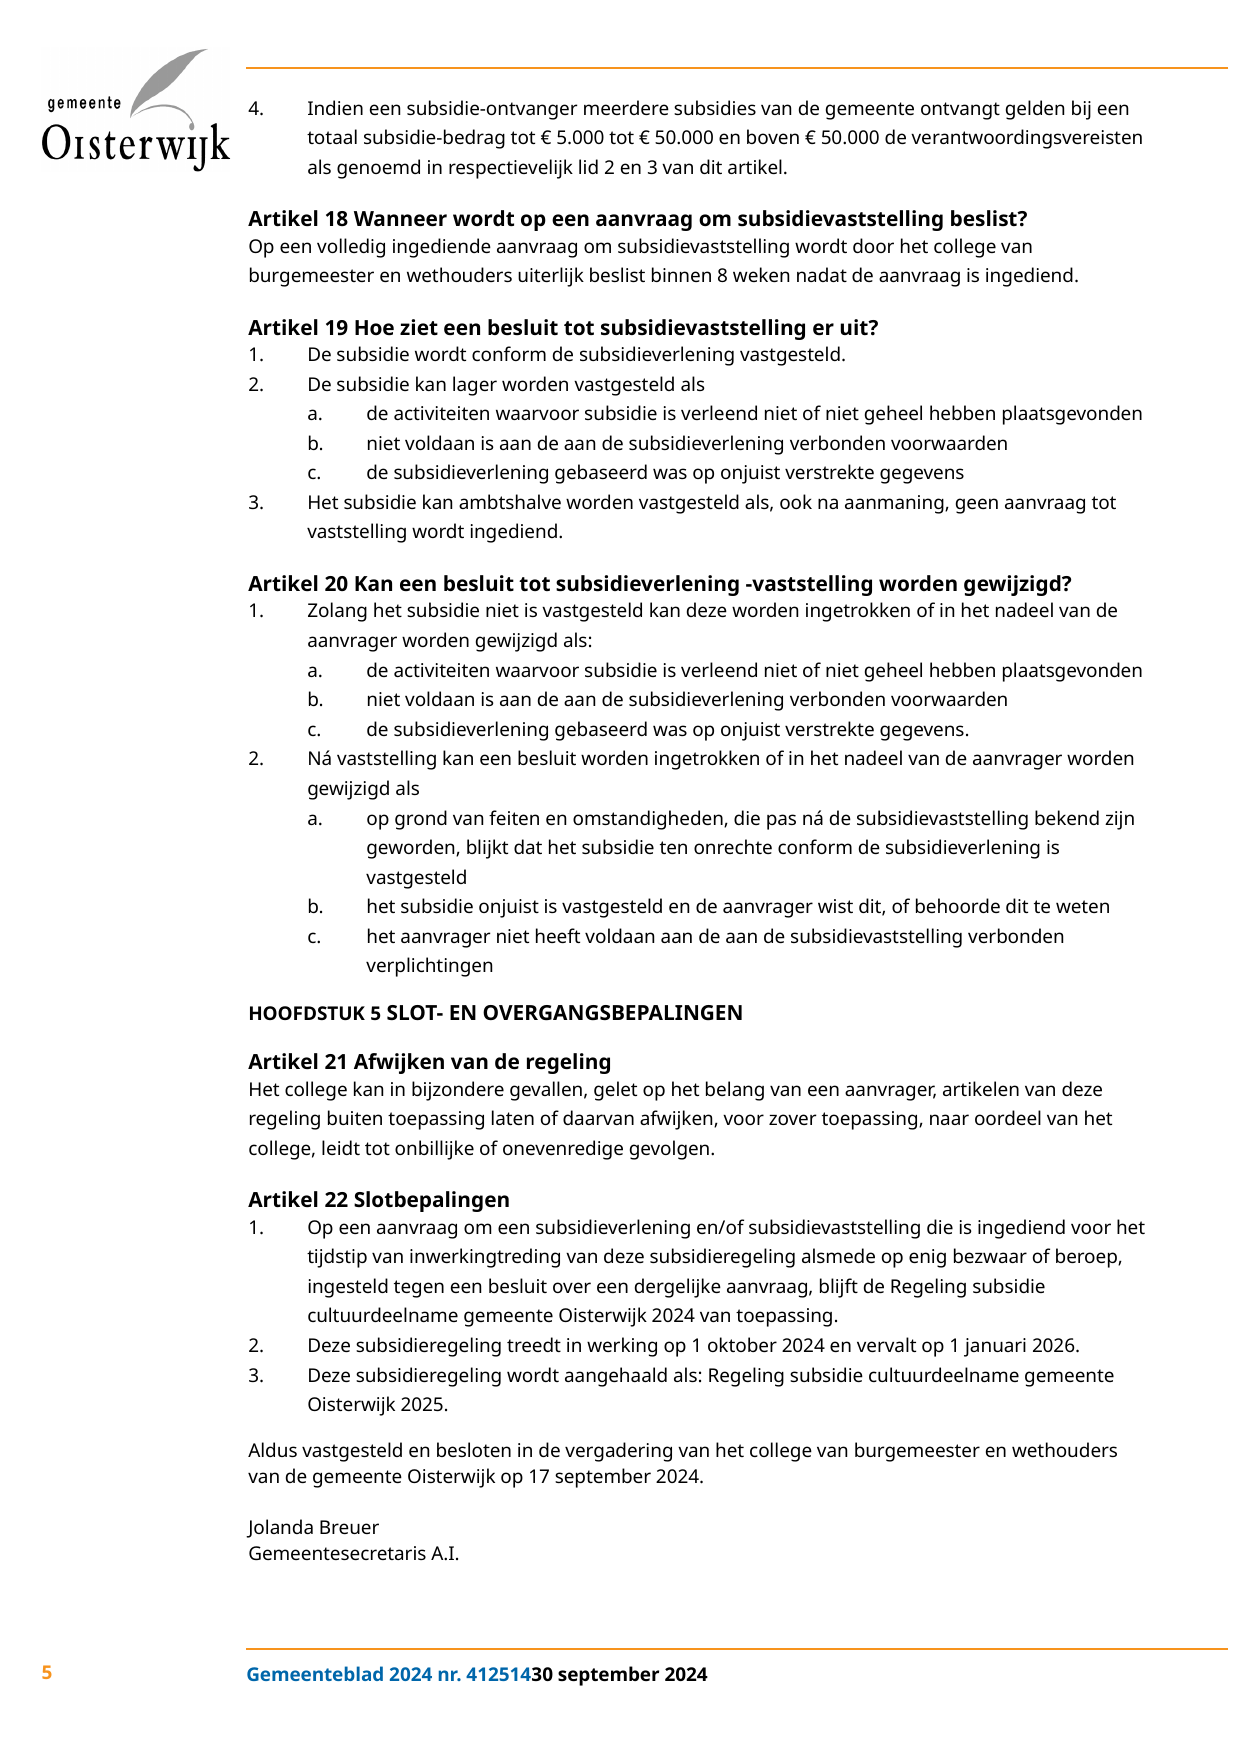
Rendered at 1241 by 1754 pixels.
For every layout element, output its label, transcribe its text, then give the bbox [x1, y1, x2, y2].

list Zolang het subsidie niet is vastgesteld kan deze worden ingetrokken of in het nadeel van de aanvrager worden gewijzigd als: [248, 598, 1152, 653]
list de subsidieverlening gebaseerd was op onjuist verstrekte gegevens. [307, 716, 1152, 742]
text Artikel 19 Hoe ziet een besluit tot subsidievaststelling er uit? [248, 313, 1152, 341]
list Indien een subsidie-ontvanger meerdere subsidies van de gemeente ontvangt gelden bij een totaal subsidie-bedrag tot € 5.000 tot € 50.000 en boven € 50.000 de verantwoordingsvereisten als genoemd in respectievelijk lid 2 en 3 van dit artikel. [248, 95, 1152, 180]
list niet voldaan is aan de aan de subsidieverlening verbonden voorwaarden [307, 430, 1152, 456]
text Artikel 18 Wanneer wordt op een aanvraag om subsidievaststelling beslist? [248, 204, 1152, 233]
text Gemeentesecretaris A.I. [248, 1540, 1152, 1566]
list De subsidie kan lager worden vastgesteld als [248, 371, 1152, 397]
text Jolanda Breuer [248, 1514, 1152, 1540]
list Het subsidie kan ambtshalve worden vastgesteld als, ook na aanmaning, geen aanvraag tot vaststelling wordt ingediend. [248, 489, 1152, 544]
text HOOFDSTUK 5 SLOT- EN OVERGANGSBEPALINGEN [248, 998, 1152, 1027]
list Ná vaststelling kan een besluit worden ingetrokken of in het nadeel van de aanvrager worden gewijzigd als [248, 746, 1152, 801]
text Artikel 22 Slotbepalingen [248, 1186, 1152, 1214]
list het aanvrager niet heeft voldaan aan de aan de subsidievaststelling verbonden verplichtingen [307, 923, 1152, 978]
text Artikel 21 Afwijken van de regeling [248, 1047, 1152, 1076]
text Het college kan in bijzondere gevallen, gelet op het belang van een aanvrager, artikelen van deze regeling buiten toepassing laten of daarvan afwijken, voor zover toepassing, naar oordeel van het college, leidt tot onbillijke of onevenredige gevolgen. [248, 1076, 1152, 1161]
list op grond van feiten en omstandigheden, die pas ná de subsidievaststelling bekend zijn geworden, blijkt dat het subsidie ten onrechte conform de subsidieverlening is vastgesteld [307, 805, 1152, 889]
list de activiteiten waarvoor subsidie is verleend niet of niet geheel hebben plaatsgevonden [307, 657, 1152, 682]
picture [41, 47, 231, 172]
text Op een volledig ingediende aanvraag om subsidievaststelling wordt door het college van burgemeester en wethouders uiterlijk beslist binnen 8 weken nadat de aanvraag is ingediend. [248, 233, 1152, 288]
list Deze subsidieregeling wordt aangehaald als: Regeling subsidie cultuurdeelname gemeente Oisterwijk 2025. [248, 1362, 1152, 1417]
list Deze subsidieregeling treedt in werking op 1 oktober 2024 en vervalt op 1 januari 2026. [248, 1332, 1152, 1358]
list De subsidie wordt conform de subsidieverlening vastgesteld. [248, 341, 1152, 367]
list het subsidie onjuist is vastgesteld en de aanvrager wist dit, of behoorde dit te weten [307, 893, 1152, 919]
text Aldus vastgesteld en besloten in de vergadering van het college van burgemeester en wethouders van de gemeente Oisterwijk op 17 september 2024. [248, 1437, 1152, 1488]
list de activiteiten waarvoor subsidie is verleend niet of niet geheel hebben plaatsgevonden [307, 400, 1152, 426]
list de subsidieverlening gebaseerd was op onjuist verstrekte gegevens [307, 459, 1152, 485]
text Artikel 20 Kan een besluit tot subsidieverlening -vaststelling worden gewijzigd? [248, 569, 1152, 598]
list Op een aanvraag om een subsidieverlening en/of subsidievaststelling die is ingediend voor het tijdstip van inwerkingtreding van deze subsidieregeling alsmede op enig bezwaar of beroep, ingesteld tegen een besluit over een dergelijke aanvraag, blijft de Regeling subsidie cultuurdeelname gemeente Oisterwijk 2024 van toepassing. [248, 1214, 1152, 1328]
list niet voldaan is aan de aan de subsidieverlening verbonden voorwaarden [307, 686, 1152, 712]
